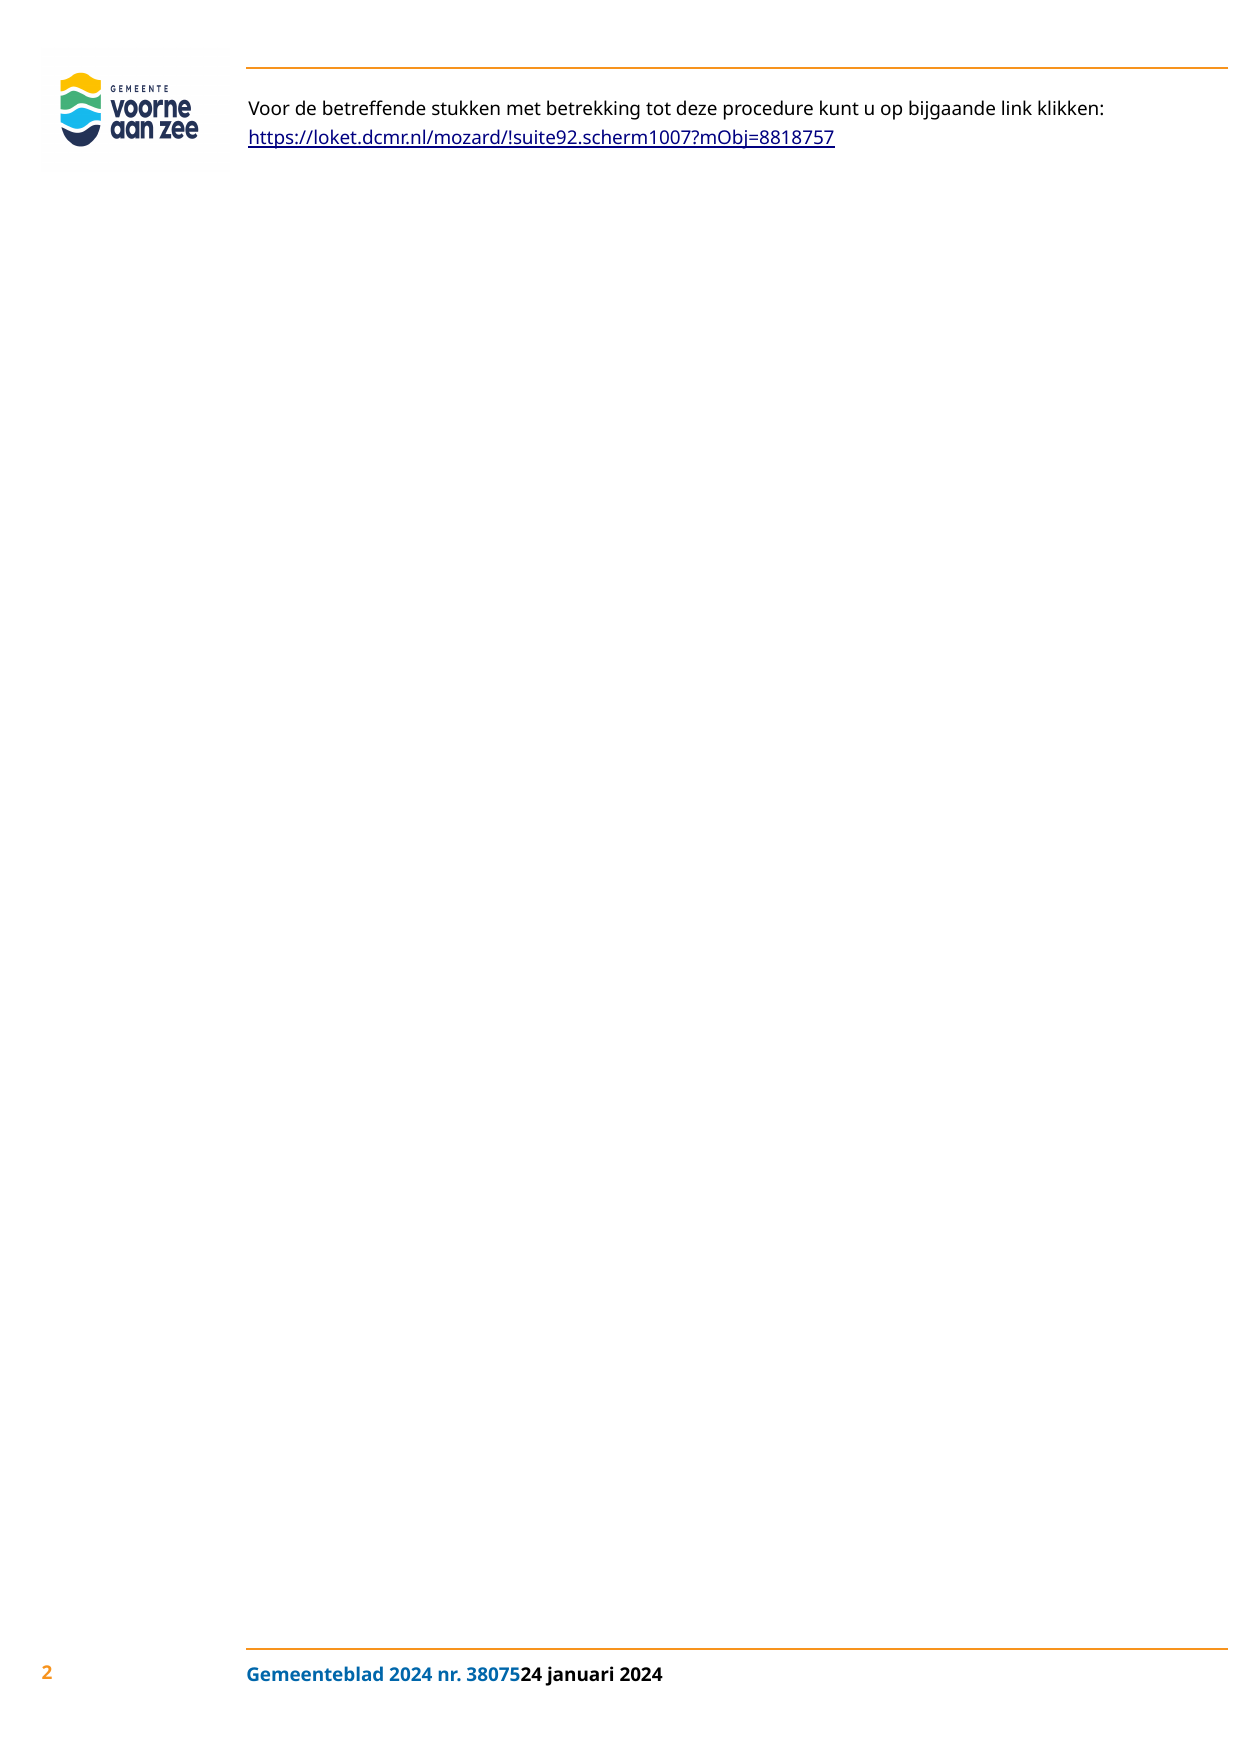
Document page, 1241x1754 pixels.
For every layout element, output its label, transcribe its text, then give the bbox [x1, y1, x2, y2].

text Voor de betreffende stukken met betrekking tot deze procedure kunt u op bijgaande link klikken: https://loket.dcmr.nl/mozard/!suite92.scherm1007?mObj=8818757 [248, 95, 1152, 150]
picture [41, 47, 231, 172]
